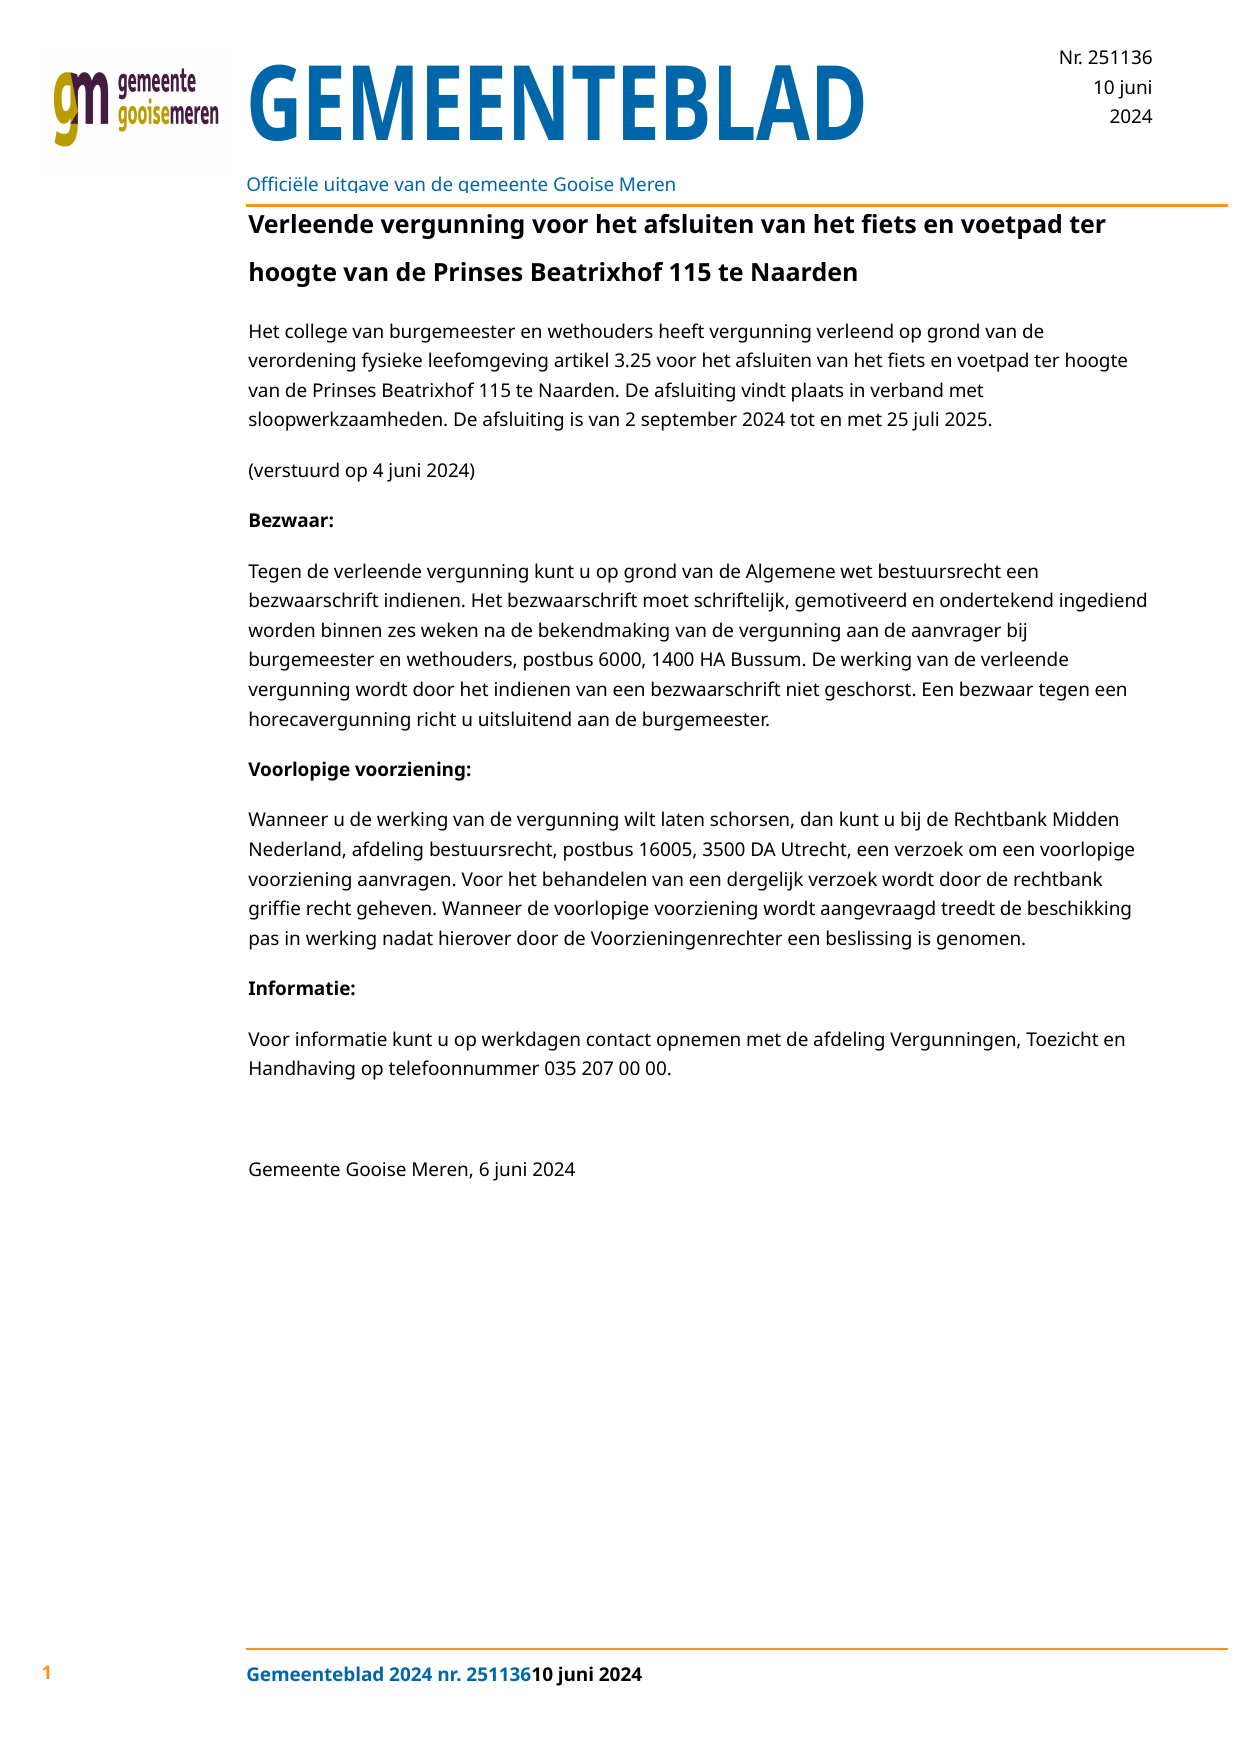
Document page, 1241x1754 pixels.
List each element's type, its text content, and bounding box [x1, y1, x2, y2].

text Verleende vergunning voor het afsluiten van het fiets en voetpad ter hoogte van de Prinses Beatrixhof 115 te Naarden [248, 207, 1152, 288]
text Gemeente Gooise Meren, 6 juni 2024 [248, 1156, 1152, 1182]
picture [41, 47, 231, 172]
text Informatie: [248, 975, 1152, 1001]
text Het college van burgemeester en wethouders heeft vergunning verleend op grond van de verordening fysieke leefomgeving artikel 3.25 voor het afsluiten van het fiets en voetpad ter hoogte van de Prinses Beatrixhof 115 te Naarden. De afsluiting vindt plaats in verband met sloopwerkzaamheden. De afsluiting is van 2 september 2024 tot en met 25 juli 2025. [248, 318, 1152, 432]
text Tegen de verleende vergunning kunt u op grond van de Algemene wet bestuursrecht een bezwaarschrift indienen. Het bezwaarschrift moet schriftelijk, gemotiveerd en ondertekend ingediend worden binnen zes weken na de bekendmaking van de vergunning aan de aanvrager bij burgemeester en wethouders, postbus 6000, 1400 HA Bussum. De werking van de verleende vergunning wordt door het indienen van een bezwaarschrift niet geschorst. Een bezwaar tegen een horecavergunning richt u uitsluitend aan de burgemeester. [248, 558, 1152, 732]
text Bezwaar: [248, 507, 1152, 533]
text (verstuurd op 4 juni 2024) [248, 457, 1152, 483]
text Voorlopige voorziening: [248, 756, 1152, 782]
text Voor informatie kunt u op werkdagen contact opnemen met de afdeling Vergunningen, Toezicht en Handhaving op telefoonnummer 035 207 00 00. [248, 1026, 1152, 1081]
text Wanneer u de werking van de vergunning wilt laten schorsen, dan kunt u bij de Rechtbank Midden Nederland, afdeling bestuursrecht, postbus 16005, 3500 DA Utrecht, een verzoek om een voorlopige voorziening aanvragen. Voor het behandelen van een dergelijk verzoek wordt door de rechtbank griffie recht geheven. Wanneer de voorlopige voorziening wordt aangevraagd treedt de beschikking pas in werking nadat hierover door de Voorzieningenrechter een beslissing is genomen. [248, 807, 1152, 951]
